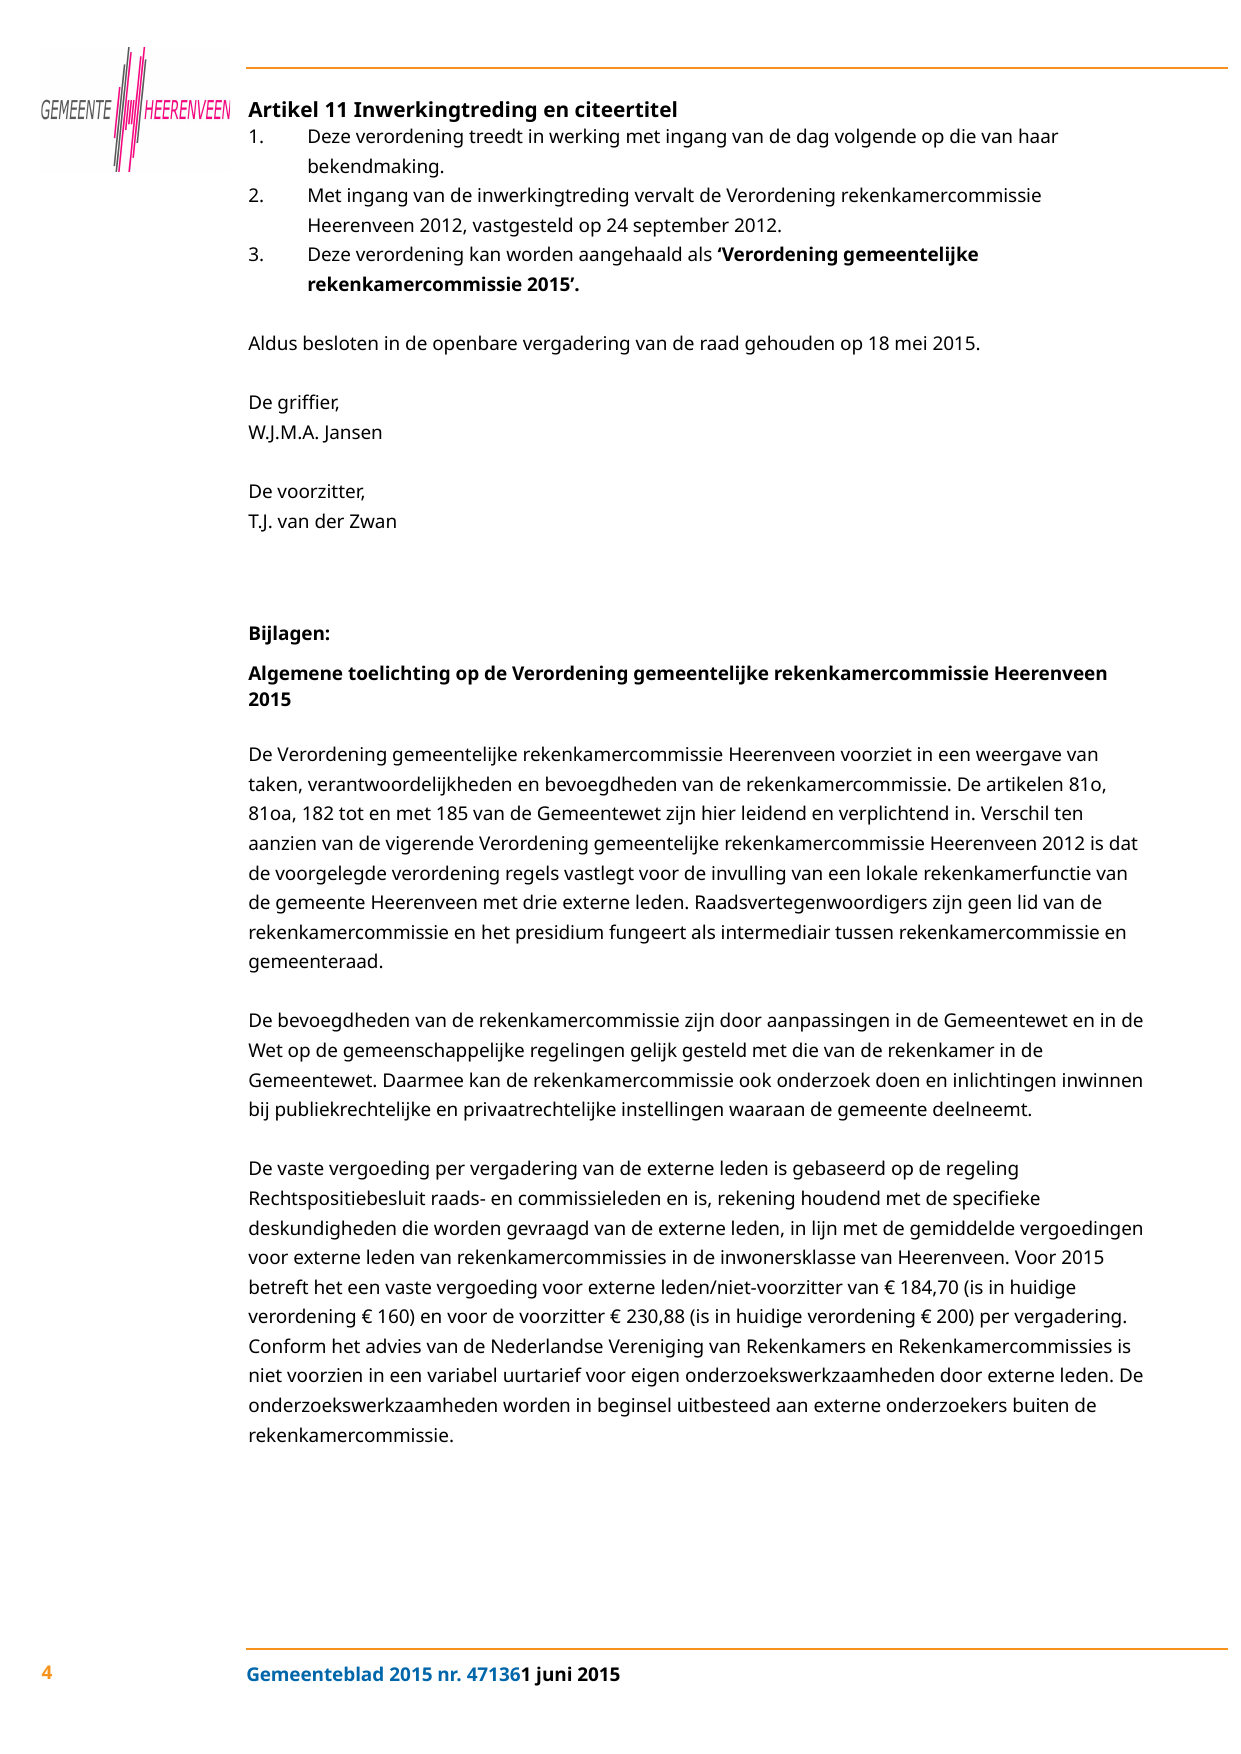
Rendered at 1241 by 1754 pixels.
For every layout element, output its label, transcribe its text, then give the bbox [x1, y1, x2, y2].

text W.J.M.A. Jansen [248, 419, 1152, 445]
text De griffier, [248, 389, 1152, 415]
picture [41, 47, 231, 172]
text Aldus besloten in de openbare vergadering van de raad gehouden op 18 mei 2015. [248, 330, 1152, 356]
text De bevoegdheden van de rekenkamercommissie zijn door aanpassingen in de Gemeentewet en in de Wet op de gemeenschappelijke regelingen gelijk gesteld met die van de rekenkamer in de Gemeentewet. Daarmee kan de rekenkamercommissie ook onderzoek doen en inlichtingen inwinnen bij publiekrechtelijke en privaatrechtelijke instellingen waaraan de gemeente deelneemt. [248, 1008, 1152, 1122]
text De Verordening gemeentelijke rekenkamercommissie Heerenveen voorziet in een weergave van taken, verantwoordelijkheden en bevoegdheden van de rekenkamercommissie. De artikelen 81o, 81oa, 182 tot en met 185 van de Gemeentewet zijn hier leidend en verplichtend in. Verschil ten aanzien van de vigerende Verordening gemeentelijke rekenkamercommissie Heerenveen 2012 is dat de voorgelegde verordening regels vastlegt voor de invulling van een lokale rekenkamerfunctie van de gemeente Heerenveen met drie externe leden. Raadsvertegenwoordigers zijn geen lid van de rekenkamercommissie en het presidium fungeert als intermediair tussen rekenkamercommissie en gemeenteraad. [248, 741, 1152, 974]
list Met ingang van de inwerkingtreding vervalt de Verordening rekenkamercommissie Heerenveen 2012, vastgesteld op 24 september 2012. [248, 182, 1152, 238]
text Artikel 11 Inwerkingtreding en citeertitel [248, 95, 1152, 123]
text Algemene toelichting op de Verordening gemeentelijke rekenkamercommissie Heerenveen 2015 [248, 660, 1152, 712]
text De vaste vergoeding per vergadering van de externe leden is gebaseerd op de regeling Rechtspositiebesluit raads- en commissieleden en is, rekening houdend met de specifieke deskundigheden die worden gevraagd van de externe leden, in lijn met de gemiddelde vergoedingen voor externe leden van rekenkamercommissies in de inwonersklasse van Heerenveen. Voor 2015 betreft het een vaste vergoeding voor externe leden/niet-voorzitter van € 184,70 (is in huidige verordening € 160) en voor de voorzitter € 230,88 (is in huidige verordening € 200) per vergadering. Conform het advies van de Nederlandse Vereniging van Rekenkamers en Rekenkamercommissies is niet voorzien in een variabel uurtarief voor eigen onderzoekswerkzaamheden door externe leden. De onderzoekswerkzaamheden worden in beginsel uitbesteed aan externe onderzoekers buiten de rekenkamercommissie. [248, 1156, 1152, 1448]
text De voorzitter, [248, 478, 1152, 504]
text T.J. van der Zwan [248, 508, 1152, 533]
list Deze verordening kan worden aangehaald als ‘Verordening gemeentelijke rekenkamercommissie 2015’. [248, 242, 1152, 297]
text Bijlagen: [248, 618, 1152, 647]
list Deze verordening treedt in werking met ingang van de dag volgende op die van haar bekendmaking. [248, 123, 1152, 178]
